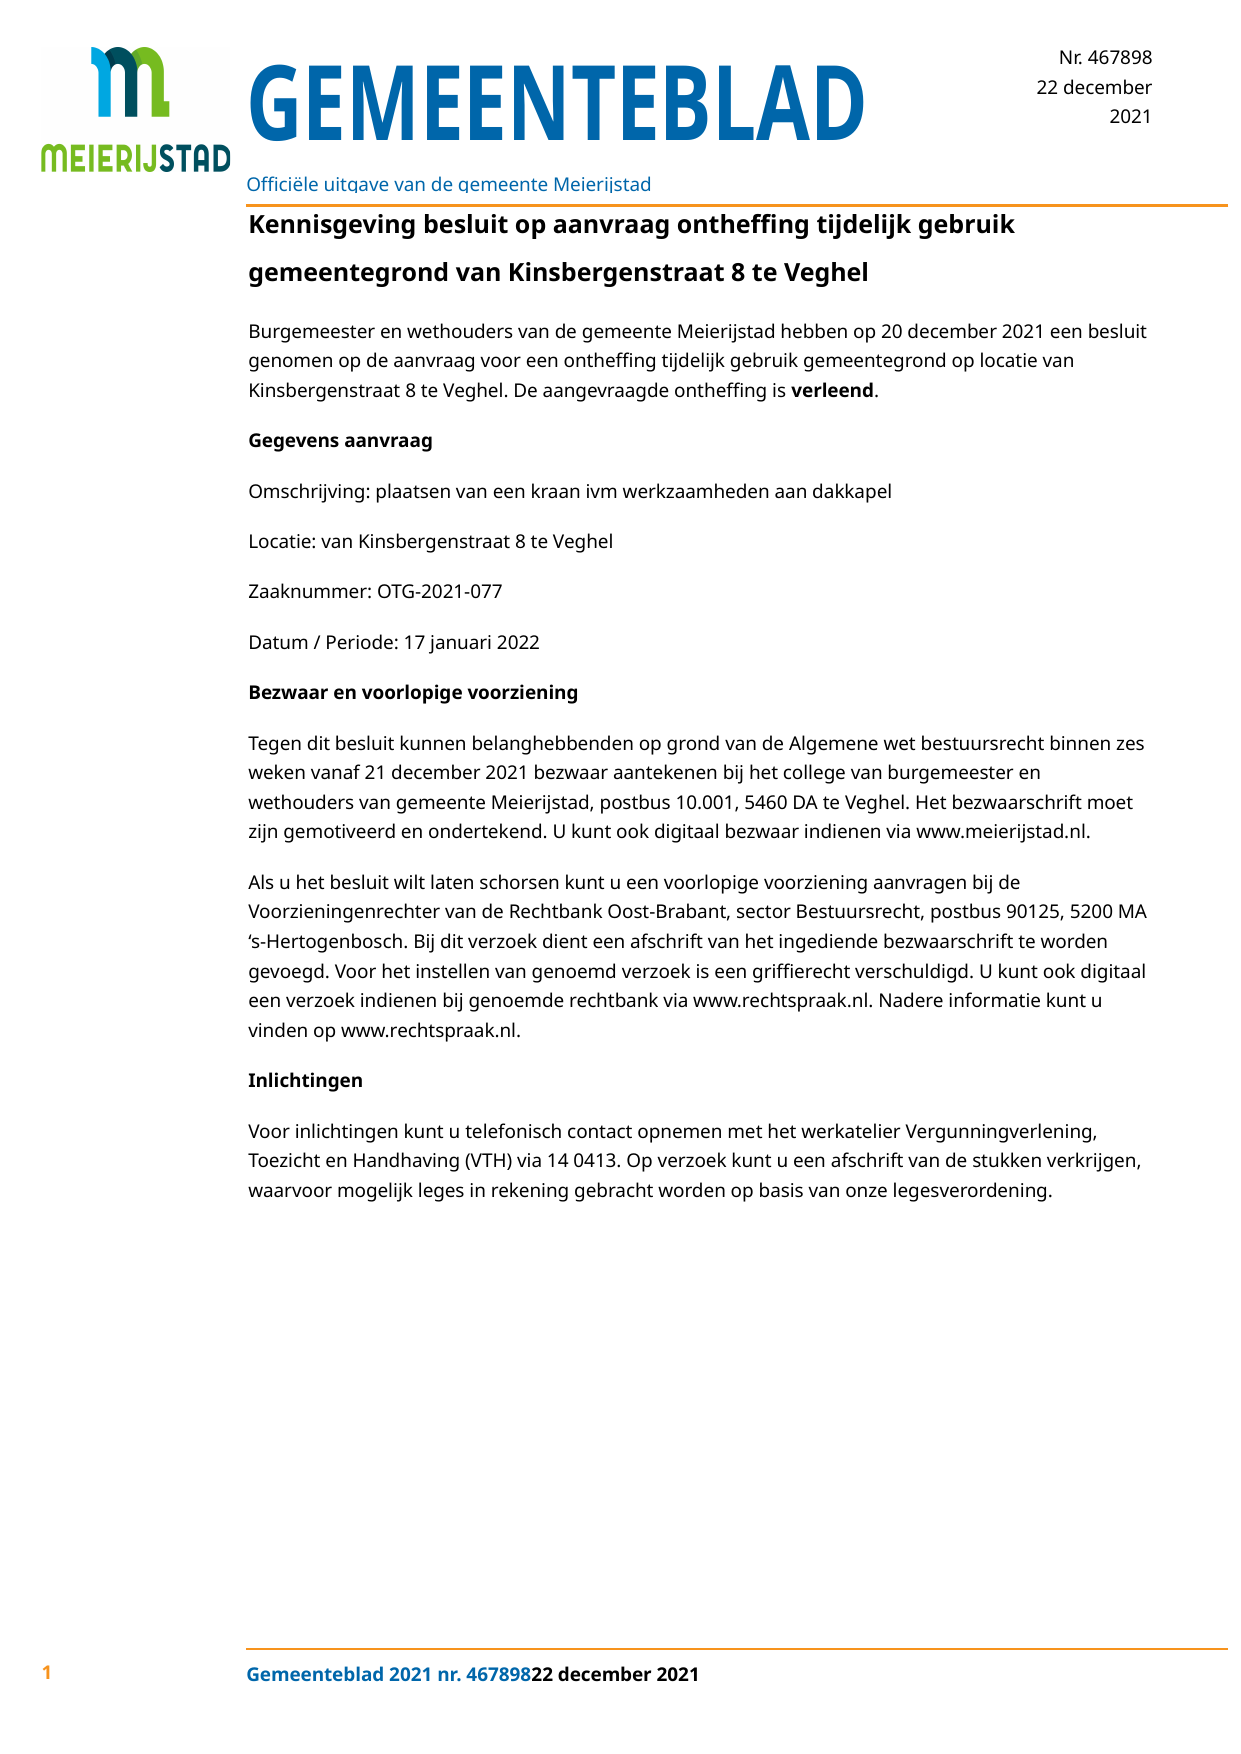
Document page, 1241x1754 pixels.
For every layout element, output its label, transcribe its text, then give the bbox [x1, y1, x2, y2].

text Voor inlichtingen kunt u telefonisch contact opnemen met het werkatelier Vergunningverlening, Toezicht en Handhaving (VTH) via 14 0413. Op verzoek kunt u een afschrift van de stukken verkrijgen, waarvoor mogelijk leges in rekening gebracht worden op basis van onze legesverordening. [248, 1118, 1152, 1203]
text Burgemeester en wethouders van de gemeente Meierijstad hebben op 20 december 2021 een besluit genomen op de aanvraag voor een ontheffing tijdelijk gebruik gemeentegrond op locatie van Kinsbergenstraat 8 te Veghel. De aangevraagde ontheffing is verleend. [248, 318, 1152, 403]
text Omschrijving: plaatsen van een kraan ivm werkzaamheden aan dakkapel [248, 478, 1152, 504]
text Gegevens aanvraag [248, 427, 1152, 453]
picture [41, 47, 231, 172]
text Bezwaar en voorlopige voorziening [248, 679, 1152, 705]
text Tegen dit besluit kunnen belanghebbenden op grond van de Algemene wet bestuursrecht binnen zes weken vanaf 21 december 2021 bezwaar aantekenen bij het college van burgemeester en wethouders van gemeente Meierijstad, postbus 10.001, 5460 DA te Veghel. Het bezwaarschrift moet zijn gemotiveerd en ondertekend. U kunt ook digitaal bezwaar indienen via www.meierijstad.nl. [248, 730, 1152, 844]
text Locatie: van Kinsbergenstraat 8 te Veghel [248, 528, 1152, 554]
text Kennisgeving besluit op aanvraag ontheffing tijdelijk gebruik gemeentegrond van Kinsbergenstraat 8 te Veghel [248, 207, 1152, 288]
text Datum / Periode: 17 januari 2022 [248, 629, 1152, 655]
text Zaaknummer: OTG-2021-077 [248, 579, 1152, 604]
text Inlichtingen [248, 1067, 1152, 1093]
text Als u het besluit wilt laten schorsen kunt u een voorlopige voorziening aanvragen bij de Voorzieningenrechter van de Rechtbank Oost-Brabant, sector Bestuursrecht, postbus 90125, 5200 MA ‘s-Hertogenbosch. Bij dit verzoek dient een afschrift van het ingediende bezwaarschrift te worden gevoegd. Voor het instellen van genoemd verzoek is een griffierecht verschuldigd. U kunt ook digitaal een verzoek indienen bij genoemde rechtbank via www.rechtspraak.nl. Nadere informatie kunt u vinden op www.rechtspraak.nl. [248, 869, 1152, 1043]
